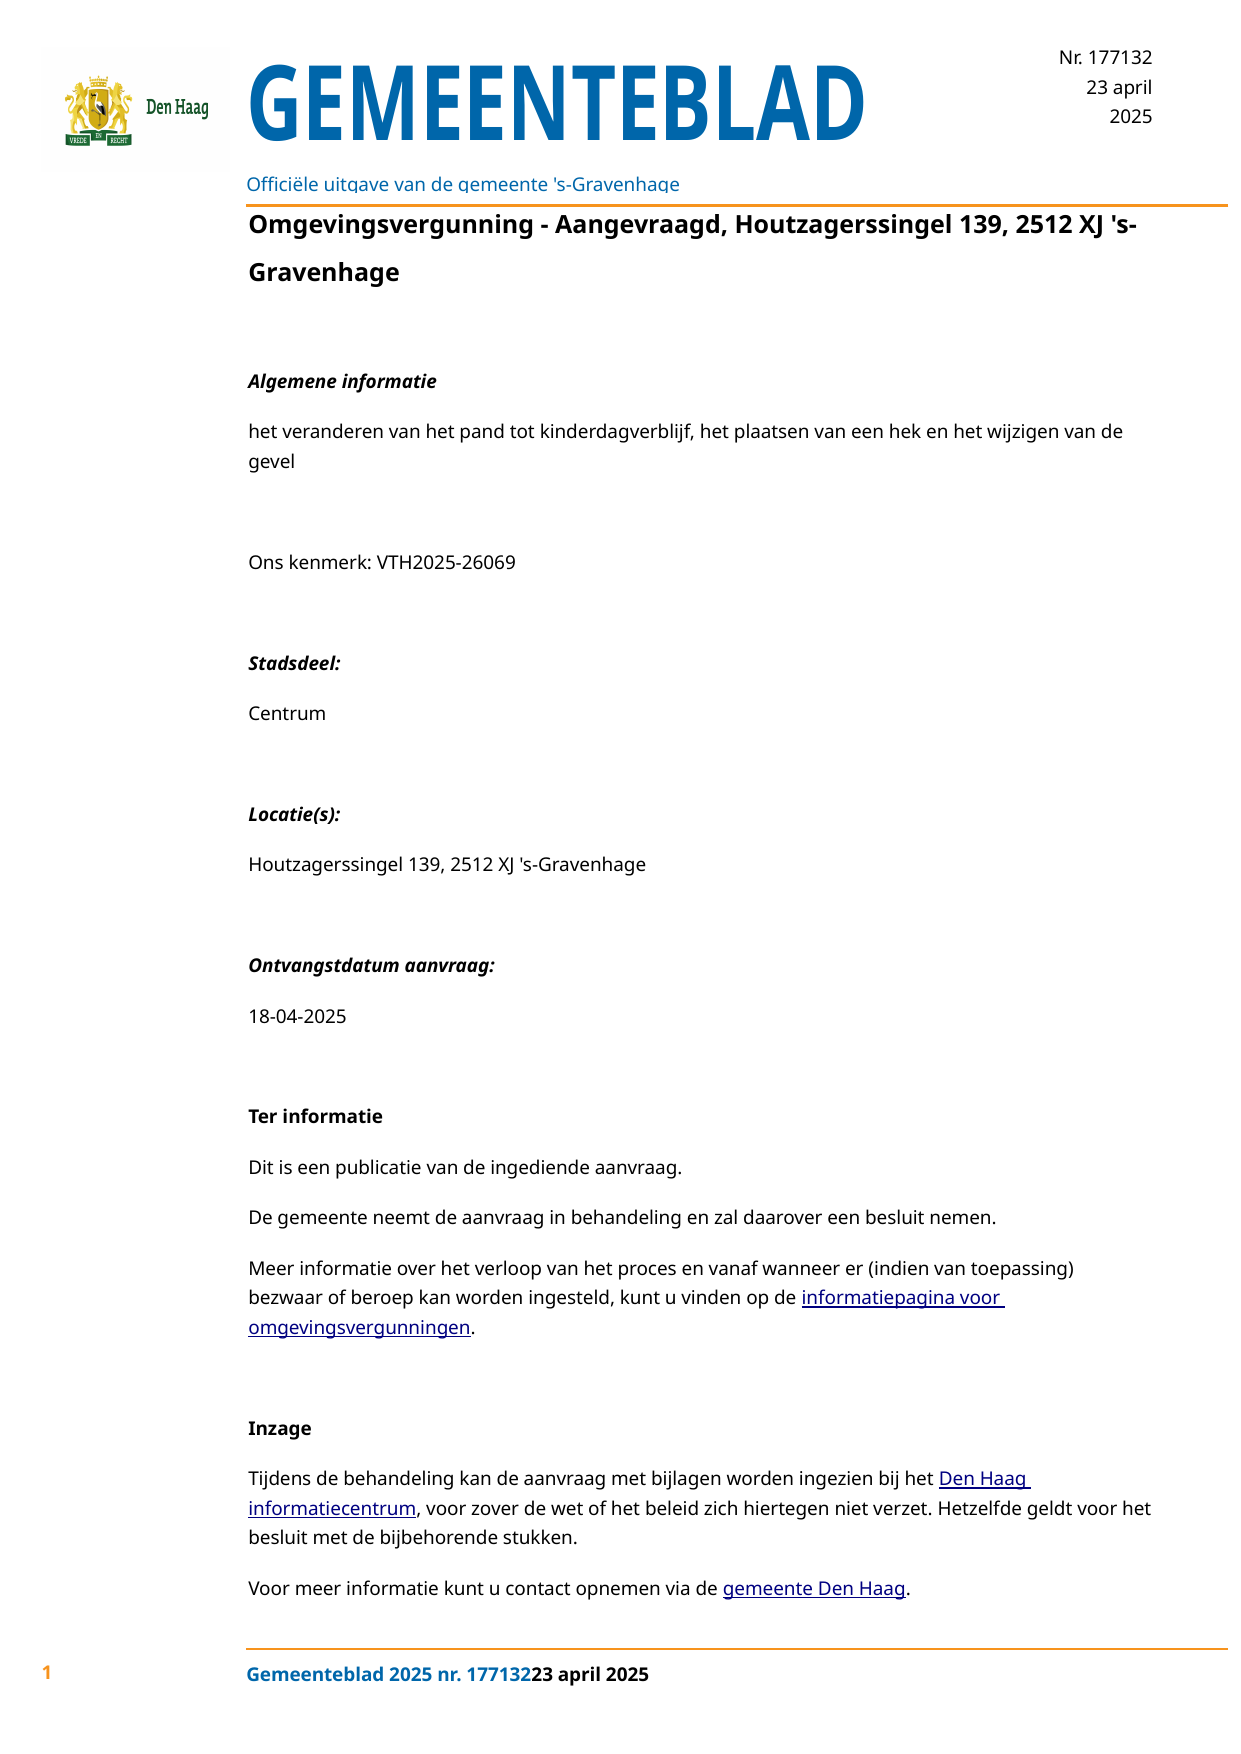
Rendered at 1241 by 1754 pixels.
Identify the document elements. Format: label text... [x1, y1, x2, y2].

text Ontvangstdatum aanvraag: [248, 952, 1152, 978]
picture [41, 47, 231, 172]
text Inzage [248, 1415, 1152, 1441]
text Voor meer informatie kunt u contact opnemen via de gemeente Den Haag. [248, 1575, 1152, 1601]
text Centrum [248, 700, 1152, 726]
text Omgevingsvergunning - Aangevraagd, Houtzagerssingel 139, 2512 XJ 's-Gravenhage [248, 207, 1152, 288]
text Dit is een publicatie van de ingediende aanvraag. [248, 1154, 1152, 1180]
text Ter informatie [248, 1104, 1152, 1129]
text De gemeente neemt de aanvraag in behandeling en zal daarover een besluit nemen. [248, 1204, 1152, 1230]
text Stadsdeel: [248, 650, 1152, 676]
text 18-04-2025 [248, 1003, 1152, 1029]
text Meer informatie over het verloop van het proces en vanaf wanneer er (indien van toepassing) bezwaar of beroep kan worden ingesteld, kunt u vinden op de informatiepagina voor omgevingsvergunningen. [248, 1255, 1152, 1340]
text Ons kenmerk: VTH2025-26069 [248, 549, 1152, 575]
text het veranderen van het pand tot kinderdagverblijf, het plaatsen van een hek en het wijzigen van de gevel [248, 419, 1152, 474]
text Tijdens de behandeling kan de aanvraag met bijlagen worden ingezien bij het Den Haag informatiecentrum, voor zover de wet of het beleid zich hiertegen niet verzet. Hetzelfde geldt voor het besluit met de bijbehorende stukken. [248, 1465, 1152, 1550]
text Locatie(s): [248, 801, 1152, 827]
text Algemene informatie [248, 368, 1152, 394]
text Houtzagerssingel 139, 2512 XJ 's-Gravenhage [248, 852, 1152, 877]
